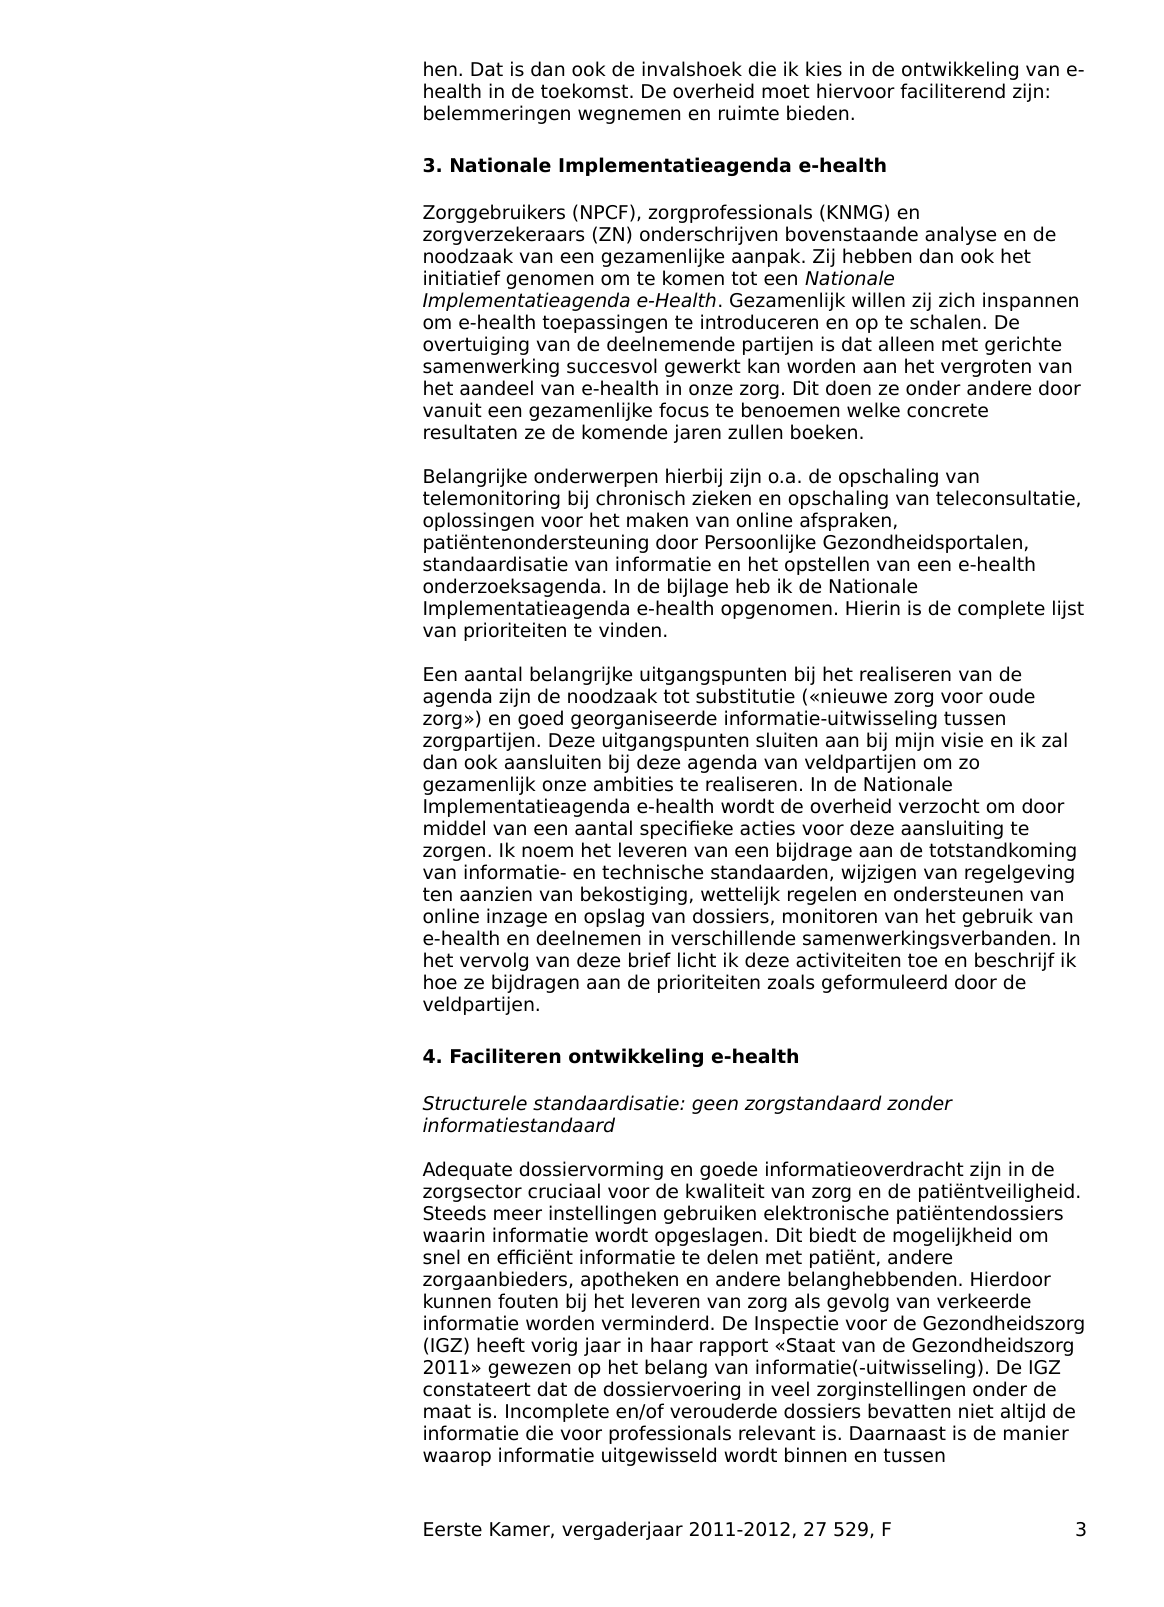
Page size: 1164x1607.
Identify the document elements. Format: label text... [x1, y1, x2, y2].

text Zorggebruikers (NPCF), zorgprofessionals (KNMG) en zorgverzekeraars (ZN) onderschrijven bovenstaande analyse en de noodzaak van een gezamenlijke aanpak. Zij hebben dan ook het initiatief genomen om te komen tot een Nationale Implementatieagenda e-Health. Gezamenlijk willen zij zich inspannen om e-health toepassingen te introduceren en op te schalen. De overtuiging van de deelnemende partijen is dat alleen met gerichte samenwerking succesvol gewerkt kan worden aan het vergroten van het aandeel van e-health in onze zorg. Dit doen ze onder andere door vanuit een gezamenlijke focus te benoemen welke concrete resultaten ze de komende jaren zullen boeken. [422, 202, 1087, 444]
subtitle 4. Faciliteren ontwikkeling e-health [422, 1046, 1087, 1068]
text Een aantal belangrijke uitgangspunten bij het realiseren van de agenda zijn de noodzaak tot substitutie («nieuwe zorg voor oude zorg») en goed georganiseerde informatie-uitwisseling tussen zorgpartijen. Deze uitgangspunten sluiten aan bij mijn visie en ik zal dan ook aansluiten bij deze agenda van veldpartijen om zo gezamenlijk onze ambities te realiseren. In de Nationale Implementatieagenda e-health wordt de overheid verzocht om door middel van een aantal specifieke acties voor deze aansluiting te zorgen. Ik noem het leveren van een bijdrage aan de totstandkoming van informatie- en technische standaarden, wijzigen van regelgeving ten aanzien van bekostiging, wettelijk regelen en ondersteunen van online inzage en opslag van dossiers, monitoren van het gebruik van e-health en deelnemen in verschillende samenwerkingsverbanden. In het vervolg van deze brief licht ik deze activiteiten toe en beschrijf ik hoe ze bijdragen aan de prioriteiten zoals geformuleerd door de veldpartijen. [422, 664, 1087, 1016]
text Belangrijke onderwerpen hierbij zijn o.a. de opschaling van telemonitoring bij chronisch zieken en opschaling van teleconsultatie, oplossingen voor het maken van online afspraken, patiëntenondersteuning door Persoonlijke Gezondheidsportalen, standaardisatie van informatie en het opstellen van een e-health onderzoeksagenda. In de bijlage heb ik de Nationale Implementatieagenda e-health opgenomen. Hierin is de complete lijst van prioriteiten te vinden. [422, 466, 1087, 642]
subtitle 3. Nationale Implementatieagenda e-health [422, 155, 1087, 177]
subtitle Structurele standaardisatie: geen zorgstandaard zonder informatiestandaard [422, 1093, 1087, 1137]
text Adequate dossiervorming en goede informatieoverdracht zijn in de zorgsector cruciaal voor de kwaliteit van zorg en de patiëntveiligheid. Steeds meer instellingen gebruiken elektronische patiëntendossiers waarin informatie wordt opgeslagen. Dit biedt de mogelijkheid om snel en efficiënt informatie te delen met patiënt, andere zorgaanbieders, apotheken en andere belanghebbenden. Hierdoor kunnen fouten bij het leveren van zorg als gevolg van verkeerde informatie worden verminderd. De Inspectie voor de Gezondheidszorg (IGZ) heeft vorig jaar in haar rapport «Staat van de Gezondheidszorg 2011» gewezen op het belang van informatie(-uitwisseling). De IGZ constateert dat de dossiervoering in veel zorginstellingen onder de maat is. Incomplete en/of verouderde dossiers bevatten niet altijd de informatie die voor professionals relevant is. Daarnaast is de manier waarop informatie uitgewisseld wordt binnen en tussen [422, 1159, 1087, 1466]
text hen. Dat is dan ook de invalshoek die ik kies in de ontwikkeling van e-health in de toekomst. De overheid moet hiervoor faciliterend zijn: belemmeringen wegnemen en ruimte bieden. [422, 59, 1087, 125]
